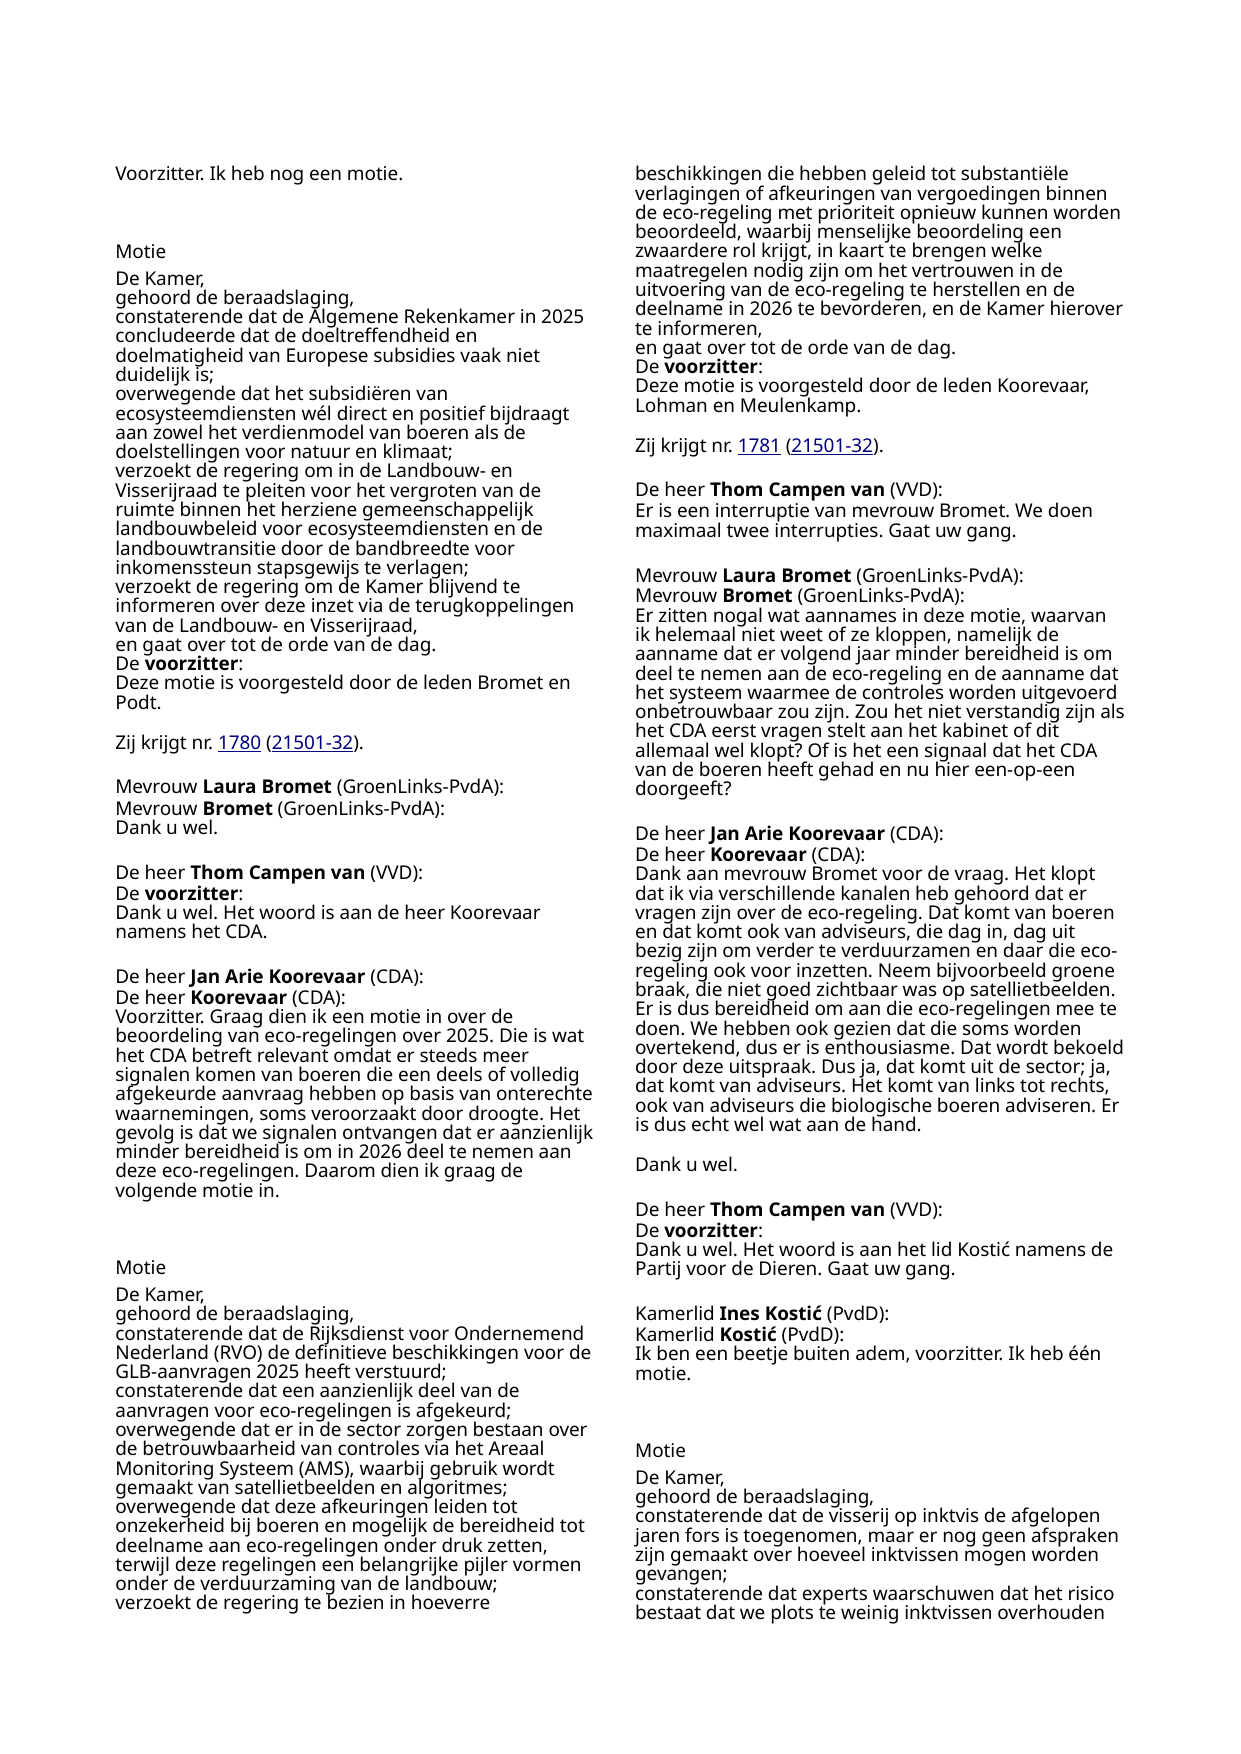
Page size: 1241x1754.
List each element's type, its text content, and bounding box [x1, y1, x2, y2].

text en gaat over tot de orde van de dag. [115, 636, 605, 655]
text Deze motie is voorgesteld door de leden Koorevaar, Lohman en Meulenkamp. [635, 377, 1125, 416]
text Motie [115, 238, 605, 264]
text Motie [115, 1254, 605, 1280]
text Er zitten nogal wat aannames in deze motie, waarvan ik helemaal niet weet of ze kloppen, namelijk de aanname dat er volgend jaar minder bereidheid is om deel te nemen aan de eco-regeling en de aanname dat het systeem waarmee de controles worden uitgevoerd onbetrouwbaar zou zijn. Zou het niet verstandig zijn als het CDA eerst vragen stelt aan het kabinet of dit allemaal wel klopt? Of is het een signaal dat het CDA van de boeren heeft gehad en nu hier een-op-een doorgeeft? [635, 607, 1125, 799]
text Er is een interruptie van mevrouw Bromet. We doen maximaal twee interrupties. Gaat uw gang. [635, 502, 1125, 541]
text Zij krijgt nr. 1781 (21501-32). [635, 437, 1125, 456]
text De heer Thom Campen van (VVD): [115, 859, 605, 884]
text De Kamer, [635, 1469, 1125, 1488]
text constaterende dat een aanzienlijk deel van de aanvragen voor eco-regelingen is afgekeurd; [115, 1382, 605, 1421]
text De voorzitter: [115, 655, 605, 674]
text gehoord de beraadslaging, [115, 289, 605, 308]
text De heer Jan Arie Koorevaar (CDA): [635, 820, 1125, 846]
text overwegende dat deze afkeuringen leiden tot onzekerheid bij boeren en mogelijk de bereidheid tot deelname aan eco-regelingen onder druk zetten, terwijl deze regelingen een belangrijke pijler vormen onder de verduurzaming van de landbouw; [115, 1498, 605, 1594]
text De heer Thom Campen van (VVD): [635, 477, 1125, 502]
text Dank aan mevrouw Bromet voor de vraag. Het klopt dat ik via verschillende kanalen heb gehoord dat er vragen zijn over de eco-regeling. Dat komt van boeren en dat komt ook van adviseurs, die dag in, dag uit bezig zijn om verder te verduurzamen en daar die eco-regeling ook voor inzetten. Neem bijvoorbeeld groene braak, die niet goed zichtbaar was op satellietbeelden. Er is dus bereidheid om aan die eco-regelingen mee te doen. We hebben ook gezien dat die soms worden overtekend, dus er is enthousiasme. Dat wordt bekoeld door deze uitspraak. Dus ja, dat komt uit de sector; ja, dat komt van adviseurs. Het komt van links tot rechts, ook van adviseurs die biologische boeren adviseren. Er is dus echt wel wat aan de hand. [635, 865, 1125, 1135]
text Dank u wel. [635, 1156, 1125, 1175]
text De Kamer, [115, 1286, 605, 1305]
text Mevrouw Bromet (GroenLinks-PvdA): [635, 587, 1125, 607]
text Voorzitter. Graag dien ik een motie in over de beoordeling van eco-regelingen over 2025. Die is wat het CDA betreft relevant omdat er steeds meer signalen komen van boeren die een deels of volledig afgekeurde aanvraag hebben op basis van onterechte waarnemingen, soms veroorzaakt door droogte. Het gevolg is dat we signalen ontvangen dat er aanzienlijk minder bereidheid is om in 2026 deel te nemen aan deze eco-regelingen. Daarom dien ik graag de volgende motie in. [115, 1008, 605, 1201]
text constaterende dat de Algemene Rekenkamer in 2025 concludeerde dat de doeltreffendheid en doelmatigheid van Europese subsidies vaak niet duidelijk is; [115, 308, 605, 385]
text verzoekt de regering om in de Landbouw- en Visserijraad te pleiten voor het vergroten van de ruimte binnen het herziene gemeenschappelijk landbouwbeleid voor ecosysteemdiensten en de landbouwtransitie door de bandbreedte voor inkomenssteun stapsgewijs te verlagen; [115, 462, 605, 578]
text De heer Thom Campen van (VVD): [635, 1196, 1125, 1222]
text Dank u wel. Het woord is aan de heer Koorevaar namens het CDA. [115, 904, 605, 942]
text verzoekt de regering te bezien in hoeverre [115, 1594, 605, 1614]
text De voorzitter: [635, 358, 1125, 377]
text constaterende dat experts waarschuwen dat het risico bestaat dat we plots te weinig inktvissen overhouden [635, 1584, 1125, 1623]
text constaterende dat de Rijksdienst voor Ondernemend Nederland (RVO) de definitieve beschikkingen voor de GLB-aanvragen 2025 heeft verstuurd; [115, 1324, 605, 1382]
text en gaat over tot de orde van de dag. [635, 339, 1125, 358]
text De heer Koorevaar (CDA): [115, 989, 605, 1008]
text Mevrouw Laura Bromet (GroenLinks-PvdA): [115, 774, 605, 799]
text De heer Koorevaar (CDA): [635, 846, 1125, 865]
text gehoord de beraadslaging, [635, 1488, 1125, 1507]
text verzoekt de regering om de Kamer blijvend te informeren over deze inzet via de terugkoppelingen van de Landbouw- en Visserijraad, [115, 578, 605, 636]
text overwegende dat er in de sector zorgen bestaan over de betrouwbaarheid van controles via het Areaal Monitoring Systeem (AMS), waarbij gebruik wordt gemaakt van satellietbeelden en algoritmes; [115, 1421, 605, 1498]
text Dank u wel. [115, 819, 605, 838]
text gehoord de beraadslaging, [115, 1305, 605, 1324]
text Mevrouw Bromet (GroenLinks-PvdA): [115, 799, 605, 819]
text overwegende dat het subsidiëren van ecosysteemdiensten wél direct en positief bijdraagt aan zowel het verdienmodel van boeren als de doelstellingen voor natuur en klimaat; [115, 385, 605, 462]
text De heer Jan Arie Koorevaar (CDA): [115, 963, 605, 989]
text Zij krijgt nr. 1780 (21501-32). [115, 734, 605, 753]
text beschikkingen die hebben geleid tot substantiële verlagingen of afkeuringen van vergoedingen binnen de eco-regeling met prioriteit opnieuw kunnen worden beoordeeld, waarbij menselijke beoordeling een zwaardere rol krijgt, in kaart te brengen welke maatregelen nodig zijn om het vertrouwen in de uitvoering van de eco-regeling te herstellen en de deelname in 2026 te bevorderen, en de Kamer hierover te informeren, [635, 165, 1125, 339]
text Dank u wel. Het woord is aan het lid Kostić namens de Partij voor de Dieren. Gaat uw gang. [635, 1241, 1125, 1279]
text Mevrouw Laura Bromet (GroenLinks-PvdA): [635, 562, 1125, 587]
text De Kamer, [115, 270, 605, 289]
text Deze motie is voorgesteld door de leden Bromet en Podt. [115, 674, 605, 713]
text Kamerlid Kostić (PvdD): [635, 1326, 1125, 1345]
text Kamerlid Ines Kostić (PvdD): [635, 1300, 1125, 1326]
text De voorzitter: [115, 884, 605, 904]
text Voorzitter. Ik heb nog een motie. [115, 165, 605, 184]
text Ik ben een beetje buiten adem, voorzitter. Ik heb één motie. [635, 1345, 1125, 1384]
text De voorzitter: [635, 1222, 1125, 1241]
text Motie [635, 1437, 1125, 1463]
text constaterende dat de visserij op inktvis de afgelopen jaren fors is toegenomen, maar er nog geen afspraken zijn gemaakt over hoeveel inktvissen mogen worden gevangen; [635, 1507, 1125, 1584]
